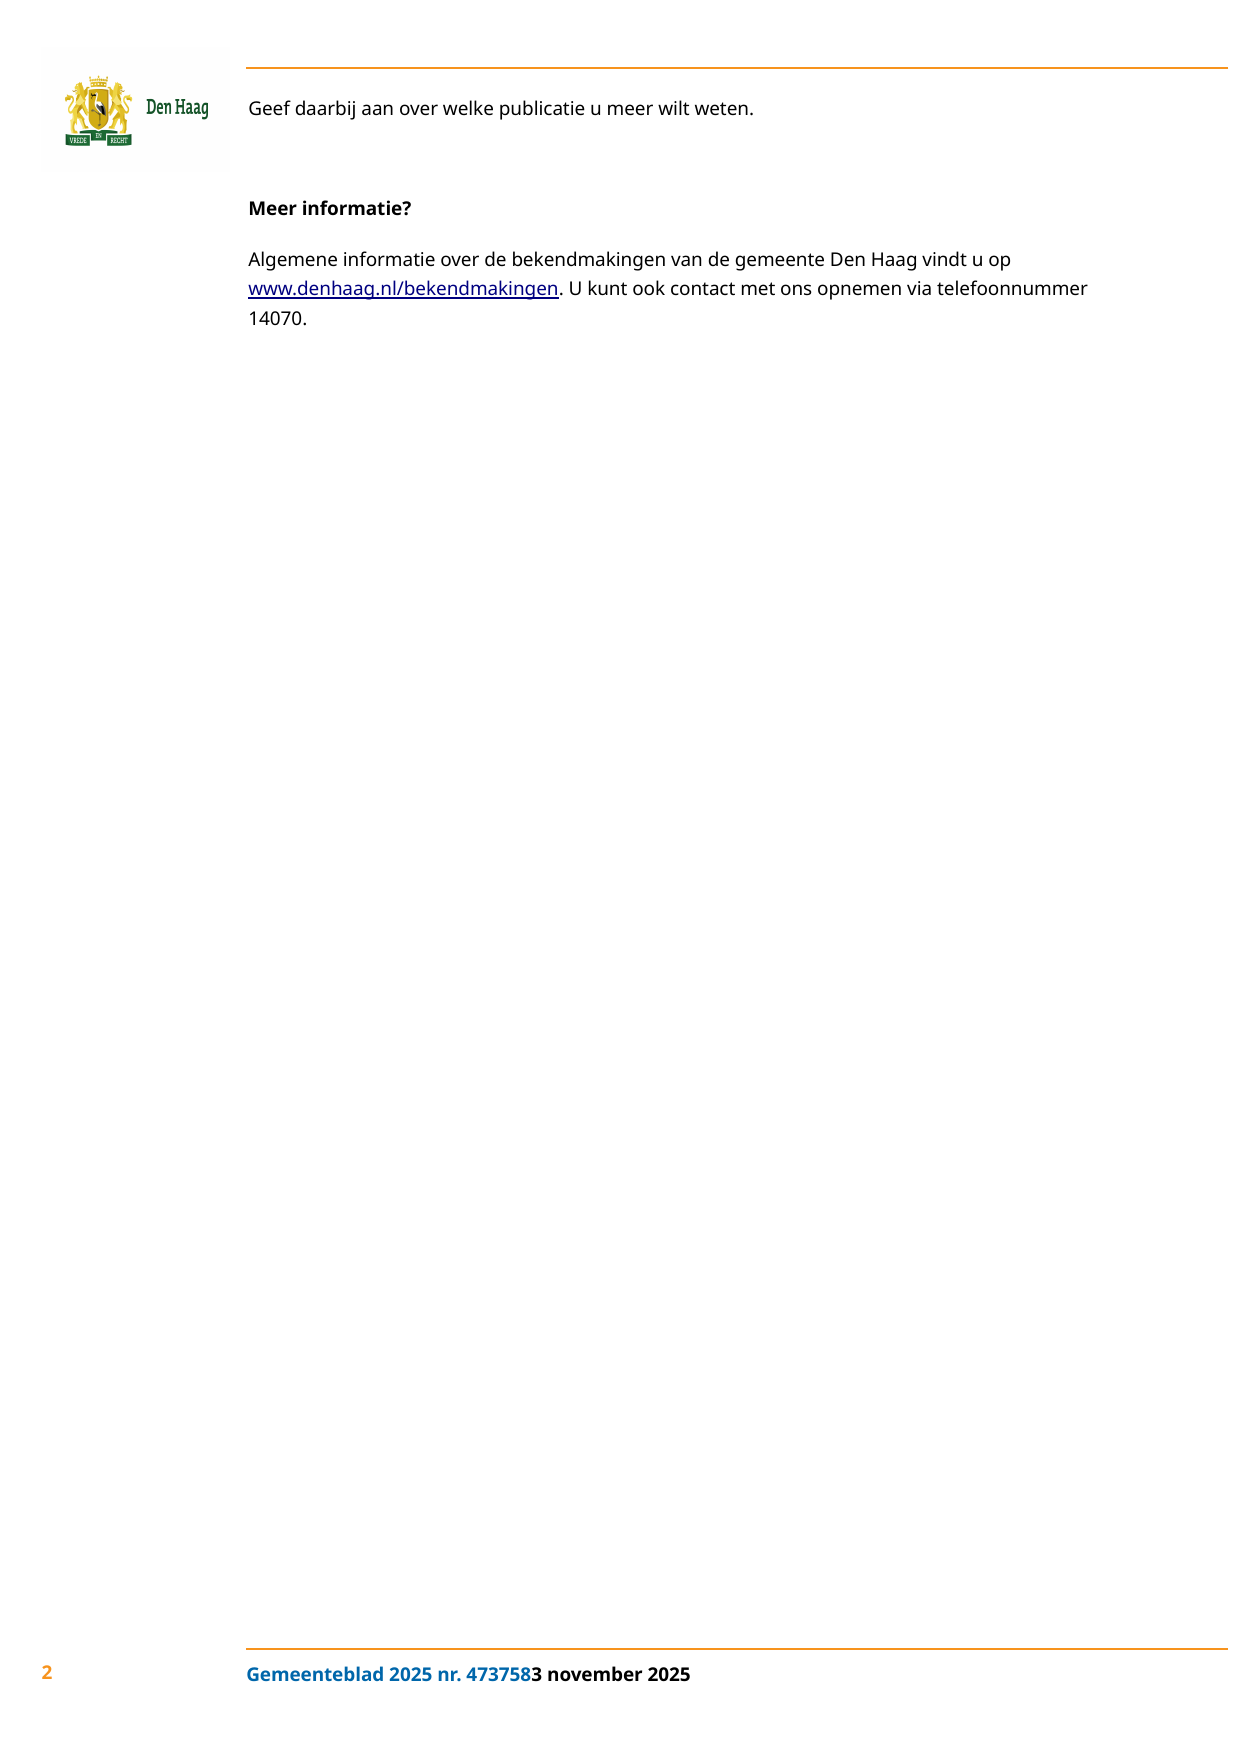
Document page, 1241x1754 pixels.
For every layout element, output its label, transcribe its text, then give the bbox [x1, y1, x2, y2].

text Meer informatie? [248, 196, 1152, 221]
text Geef daarbij aan over welke publicatie u meer wilt weten. [248, 95, 1152, 121]
text Algemene informatie over de bekendmakingen van de gemeente Den Haag vindt u op www.denhaag.nl/bekendmakingen. U kunt ook contact met ons opnemen via telefoonnummer 14070. [248, 246, 1152, 331]
picture [41, 47, 231, 172]
